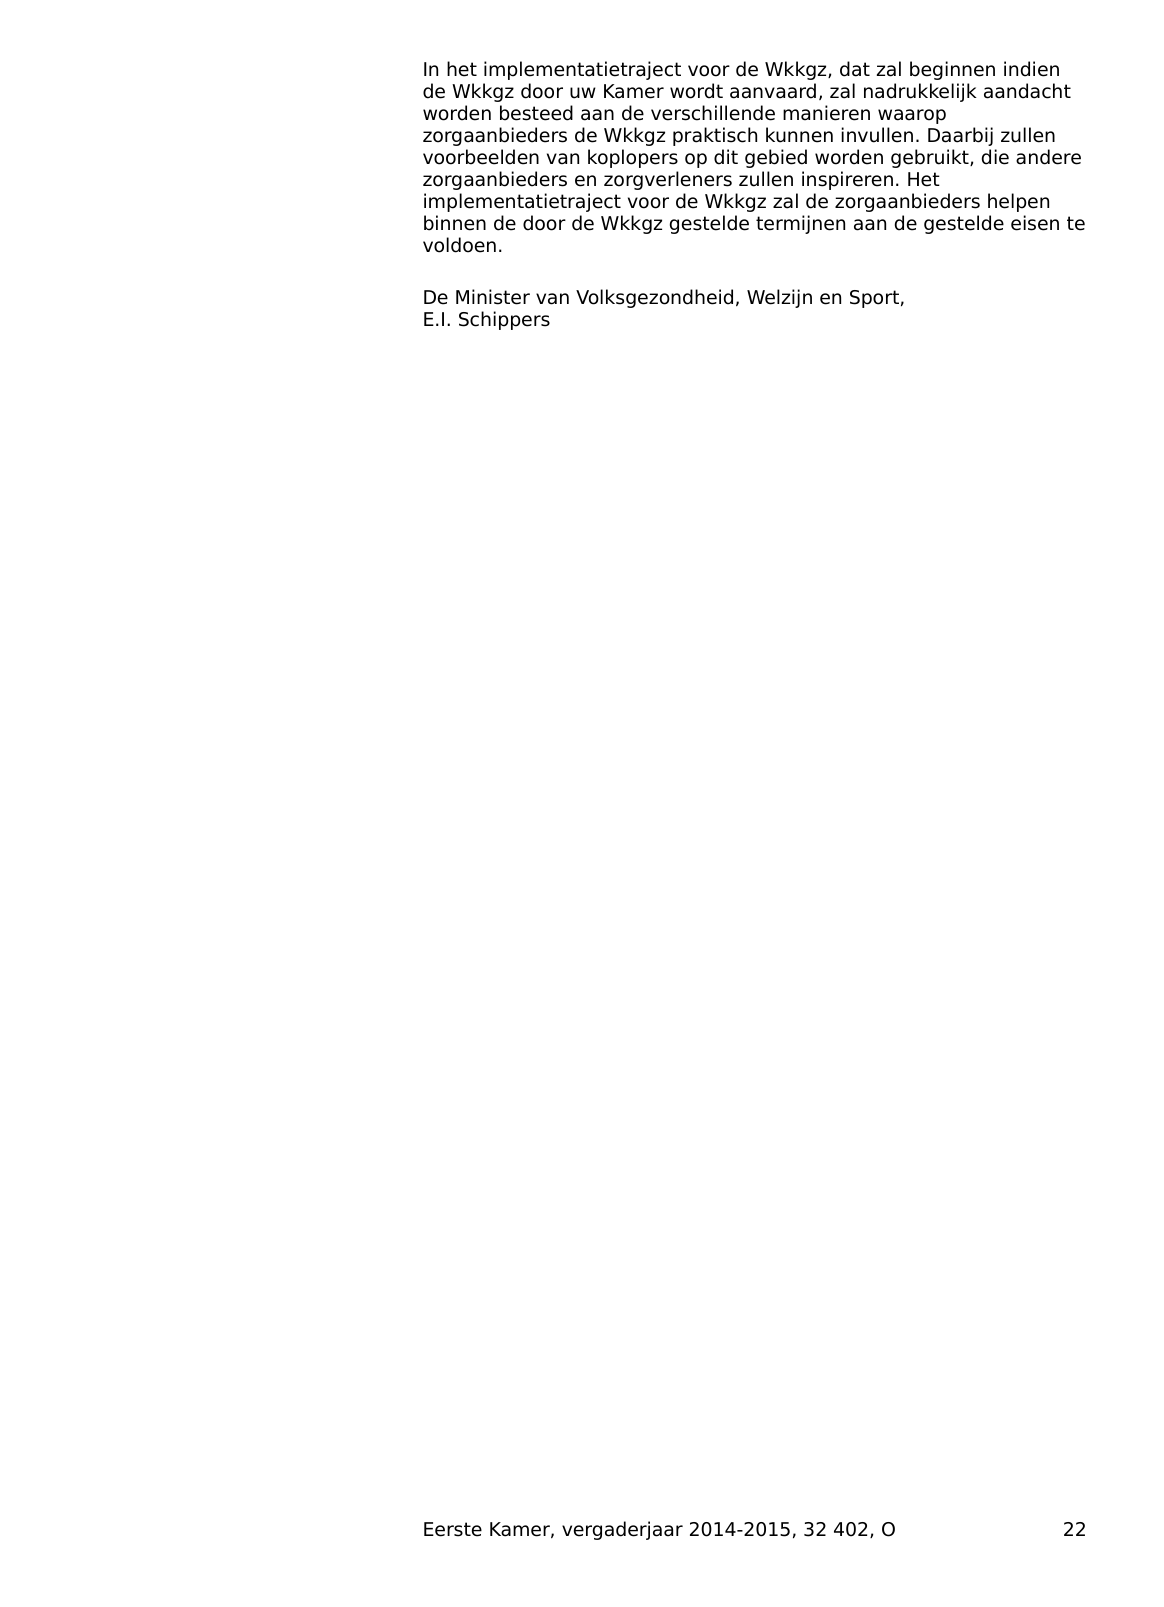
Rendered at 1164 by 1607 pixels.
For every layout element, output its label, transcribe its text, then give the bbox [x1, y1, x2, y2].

text De Minister van Volksgezondheid, Welzijn en Sport, E.I. Schippers [422, 287, 1087, 331]
text In het implementatietraject voor de Wkkgz, dat zal beginnen indien de Wkkgz door uw Kamer wordt aanvaard, zal nadrukkelijk aandacht worden besteed aan de verschillende manieren waarop zorgaanbieders de Wkkgz praktisch kunnen invullen. Daarbij zullen voorbeelden van koplopers op dit gebied worden gebruikt, die andere zorgaanbieders en zorgverleners zullen inspireren. Het implementatietraject voor de Wkkgz zal de zorgaanbieders helpen binnen de door de Wkkgz gestelde termijnen aan de gestelde eisen te voldoen. [422, 59, 1087, 257]
